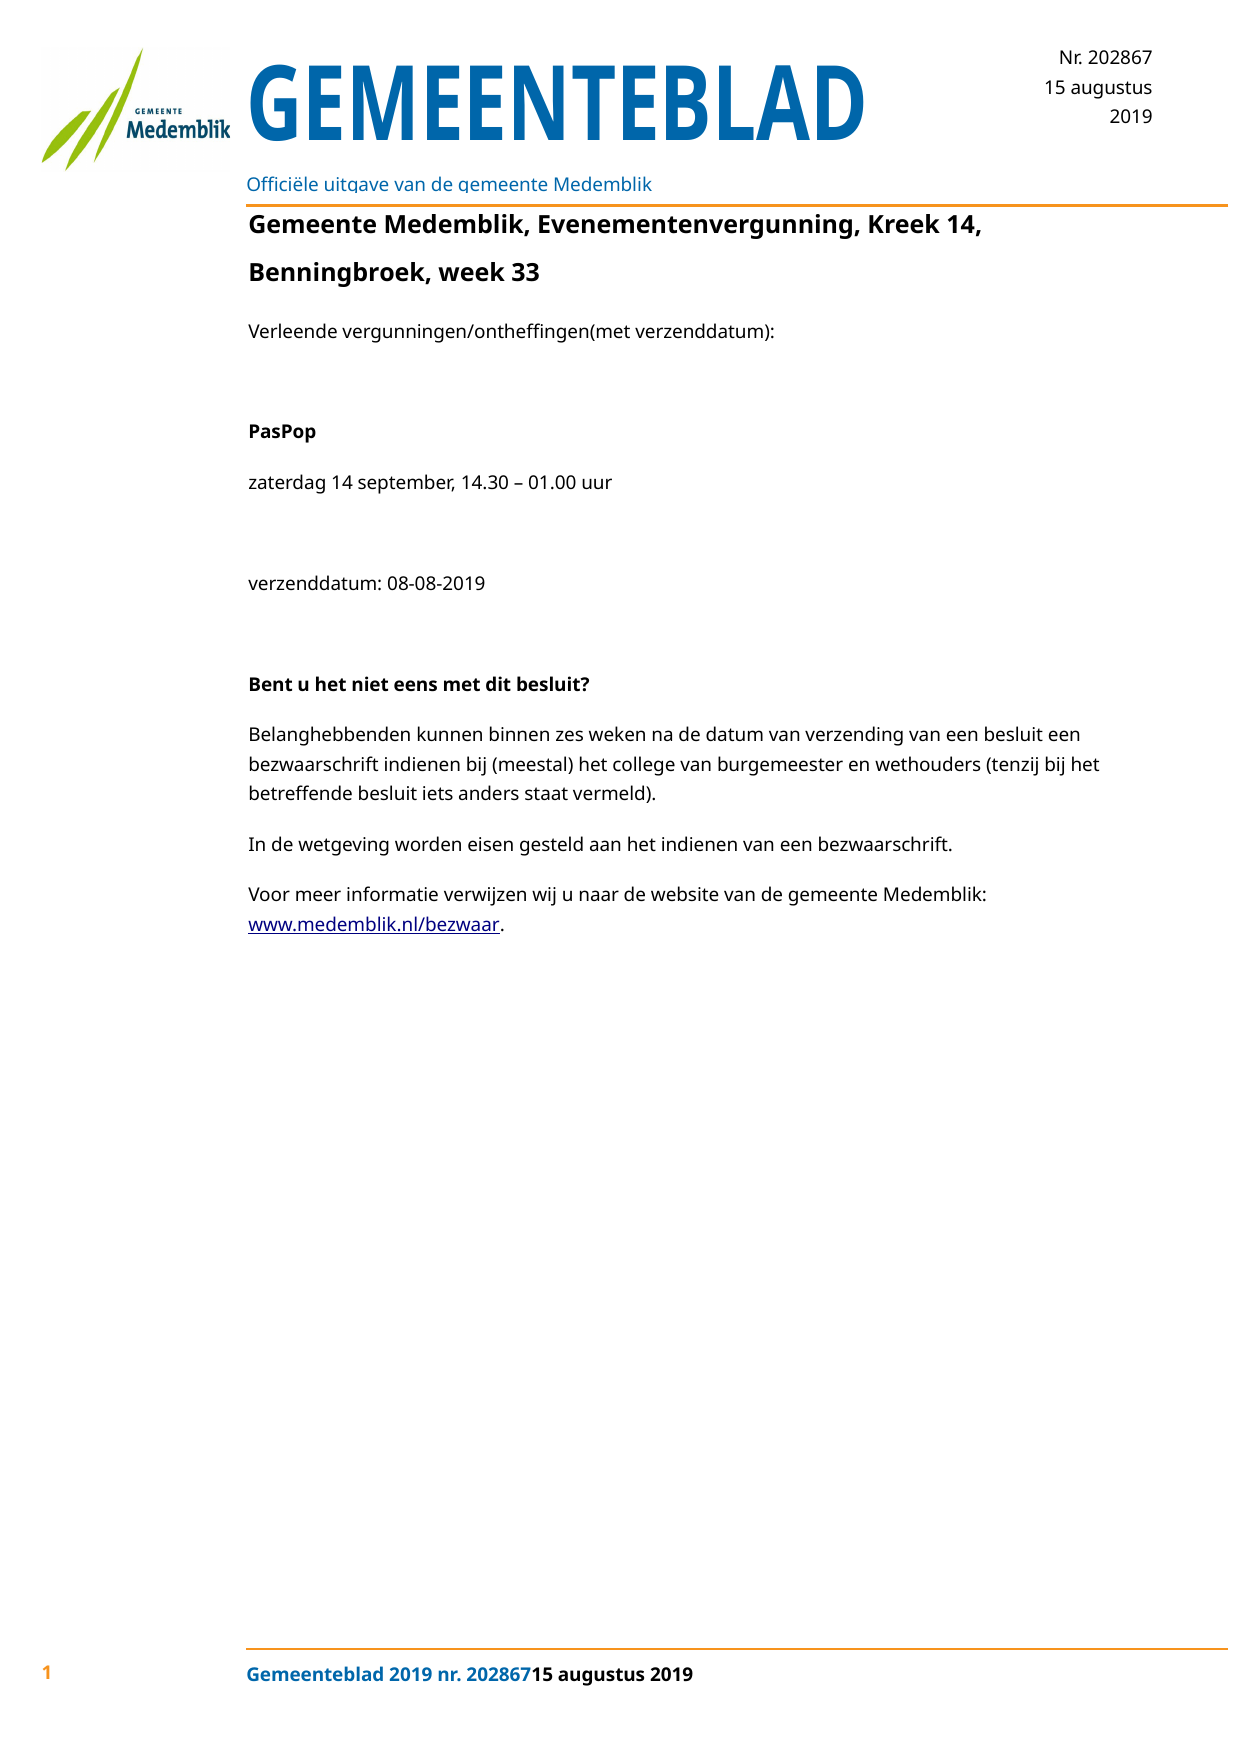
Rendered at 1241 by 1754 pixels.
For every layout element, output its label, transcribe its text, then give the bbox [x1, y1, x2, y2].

text verzenddatum: 08-08-2019 [248, 570, 1152, 596]
text Gemeente Medemblik, Evenementenvergunning, Kreek 14, Benningbroek, week 33 [248, 207, 1152, 288]
text zaterdag 14 september, 14.30 – 01.00 uur [248, 469, 1152, 495]
text In de wetgeving worden eisen gesteld aan het indienen van een bezwaarschrift. [248, 831, 1152, 857]
text Belanghebbenden kunnen binnen zes weken na de datum van verzending van een besluit een bezwaarschrift indienen bij (meestal) het college van burgemeester en wethouders (tenzij bij het betreffende besluit iets anders staat vermeld). [248, 721, 1152, 806]
text Bent u het niet eens met dit besluit? [248, 671, 1152, 697]
text Verleende vergunningen/ontheffingen(met verzenddatum): [248, 318, 1152, 344]
text Voor meer informatie verwijzen wij u naar de website van de gemeente Medemblik: www.medemblik.nl/bezwaar. [248, 881, 1152, 937]
text PasPop [248, 419, 1152, 444]
picture [41, 47, 231, 172]
